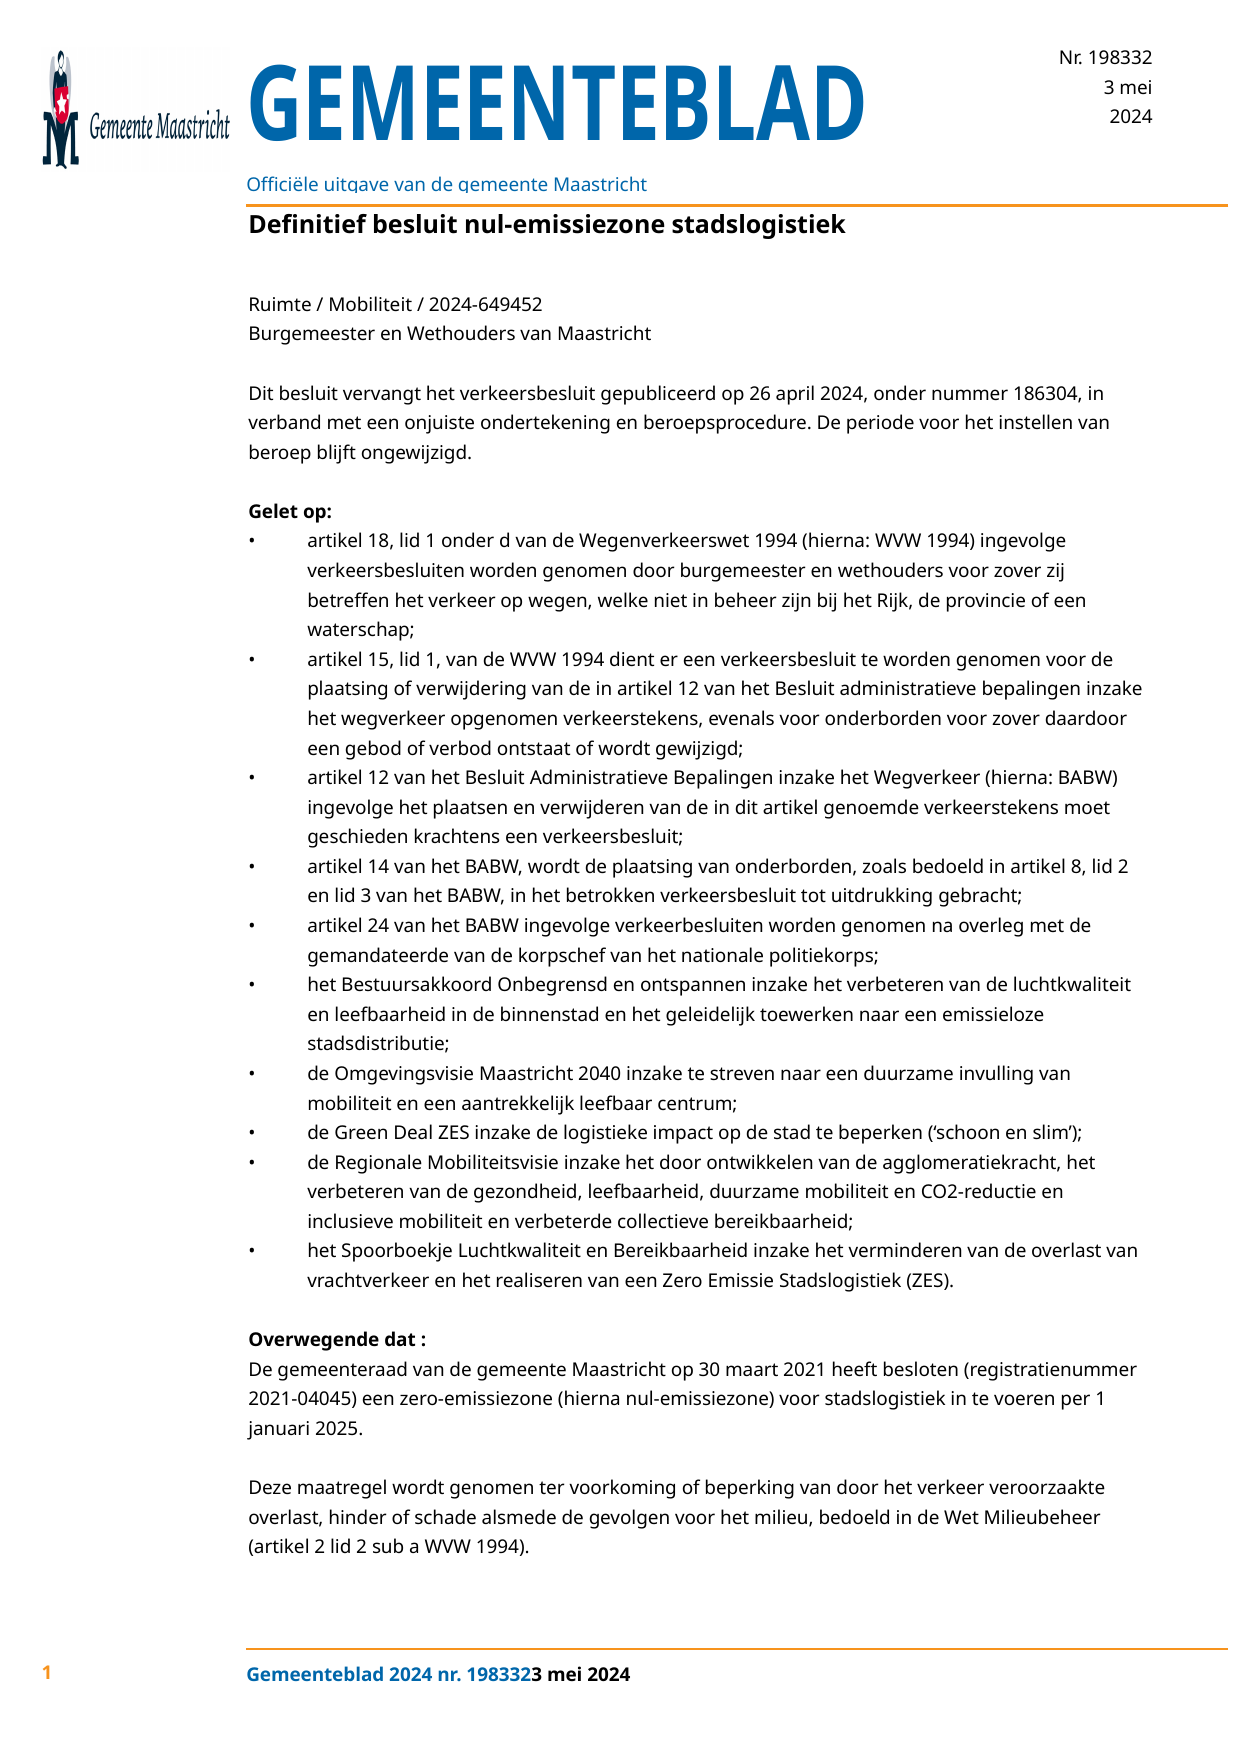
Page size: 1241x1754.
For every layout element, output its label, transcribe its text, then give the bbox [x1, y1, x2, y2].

picture [41, 47, 231, 172]
list artikel 18, lid 1 onder d van de Wegenverkeerswet 1994 (hierna: WVW 1994) ingevolge verkeersbesluiten worden genomen door burgemeester en wethouders voor zover zij betreffen het verkeer op wegen, welke niet in beheer zijn bij het Rijk, de provincie of een waterschap; [248, 528, 1152, 642]
text De gemeenteraad van de gemeente Maastricht op 30 maart 2021 heeft besloten (registratienummer 2021-04045) een zero-emissiezone (hierna nul-emissiezone) voor stadslogistiek in te voeren per 1 januari 2025. [248, 1356, 1152, 1441]
list artikel 15, lid 1, van de WVW 1994 dient er een verkeersbesluit te worden genomen voor de plaatsing of verwijdering van de in artikel 12 van het Besluit administratieve bepalingen inzake het wegverkeer opgenomen verkeerstekens, evenals voor onderborden voor zover daardoor een gebod of verbod ontstaat of wordt gewijzigd; [248, 646, 1152, 761]
list artikel 24 van het BABW ingevolge verkeerbesluiten worden genomen na overleg met de gemandateerde van de korpschef van het nationale politiekorps; [248, 912, 1152, 968]
text Ruimte / Mobiliteit / 2024-649452 [248, 291, 1152, 317]
text Gelet op: [248, 498, 1152, 524]
text Dit besluit vervangt het verkeersbesluit gepubliceerd op 26 april 2024, onder nummer 186304, in verband met een onjuiste ondertekening en beroepsprocedure. De periode voor het instellen van beroep blijft ongewijzigd. [248, 380, 1152, 465]
text Burgemeester en Wethouders van Maastricht [248, 321, 1152, 346]
list de Omgevingsvisie Maastricht 2040 inzake te streven naar een duurzame invulling van mobiliteit en een aantrekkelijk leefbaar centrum; [248, 1060, 1152, 1116]
list het Bestuursakkoord Onbegrensd en ontspannen inzake het verbeteren van de luchtkwaliteit en leefbaarheid in de binnenstad en het geleidelijk toewerken naar een emissieloze stadsdistributie; [248, 971, 1152, 1056]
list het Spoorboekje Luchtkwaliteit en Bereikbaarheid inzake het verminderen van de overlast van vrachtverkeer en het realiseren van een Zero Emissie Stadslogistiek (ZES). [248, 1238, 1152, 1293]
list artikel 12 van het Besluit Administratieve Bepalingen inzake het Wegverkeer (hierna: BABW) ingevolge het plaatsen en verwijderen van de in dit artikel genoemde verkeerstekens moet geschieden krachtens een verkeersbesluit; [248, 764, 1152, 849]
list artikel 14 van het BABW, wordt de plaatsing van onderborden, zoals bedoeld in artikel 8, lid 2 en lid 3 van het BABW, in het betrokken verkeersbesluit tot uitdrukking gebracht; [248, 853, 1152, 908]
list de Green Deal ZES inzake de logistieke impact op de stad te beperken (‘schoon en slim’); [248, 1119, 1152, 1145]
text Deze maatregel wordt genomen ter voorkoming of beperking van door het verkeer veroorzaakte overlast, hinder of schade alsmede de gevolgen voor het milieu, bedoeld in de Wet Milieubeheer (artikel 2 lid 2 sub a WVW 1994). [248, 1474, 1152, 1559]
text Definitief besluit nul-emissiezone stadslogistiek [248, 207, 1152, 241]
text Overwegende dat : [248, 1326, 1152, 1352]
list de Regionale Mobiliteitsvisie inzake het door ontwikkelen van de agglomeratiekracht, het verbeteren van de gezondheid, leefbaarheid, duurzame mobiliteit en CO2-reductie en inclusieve mobiliteit en verbeterde collectieve bereikbaarheid; [248, 1149, 1152, 1234]
